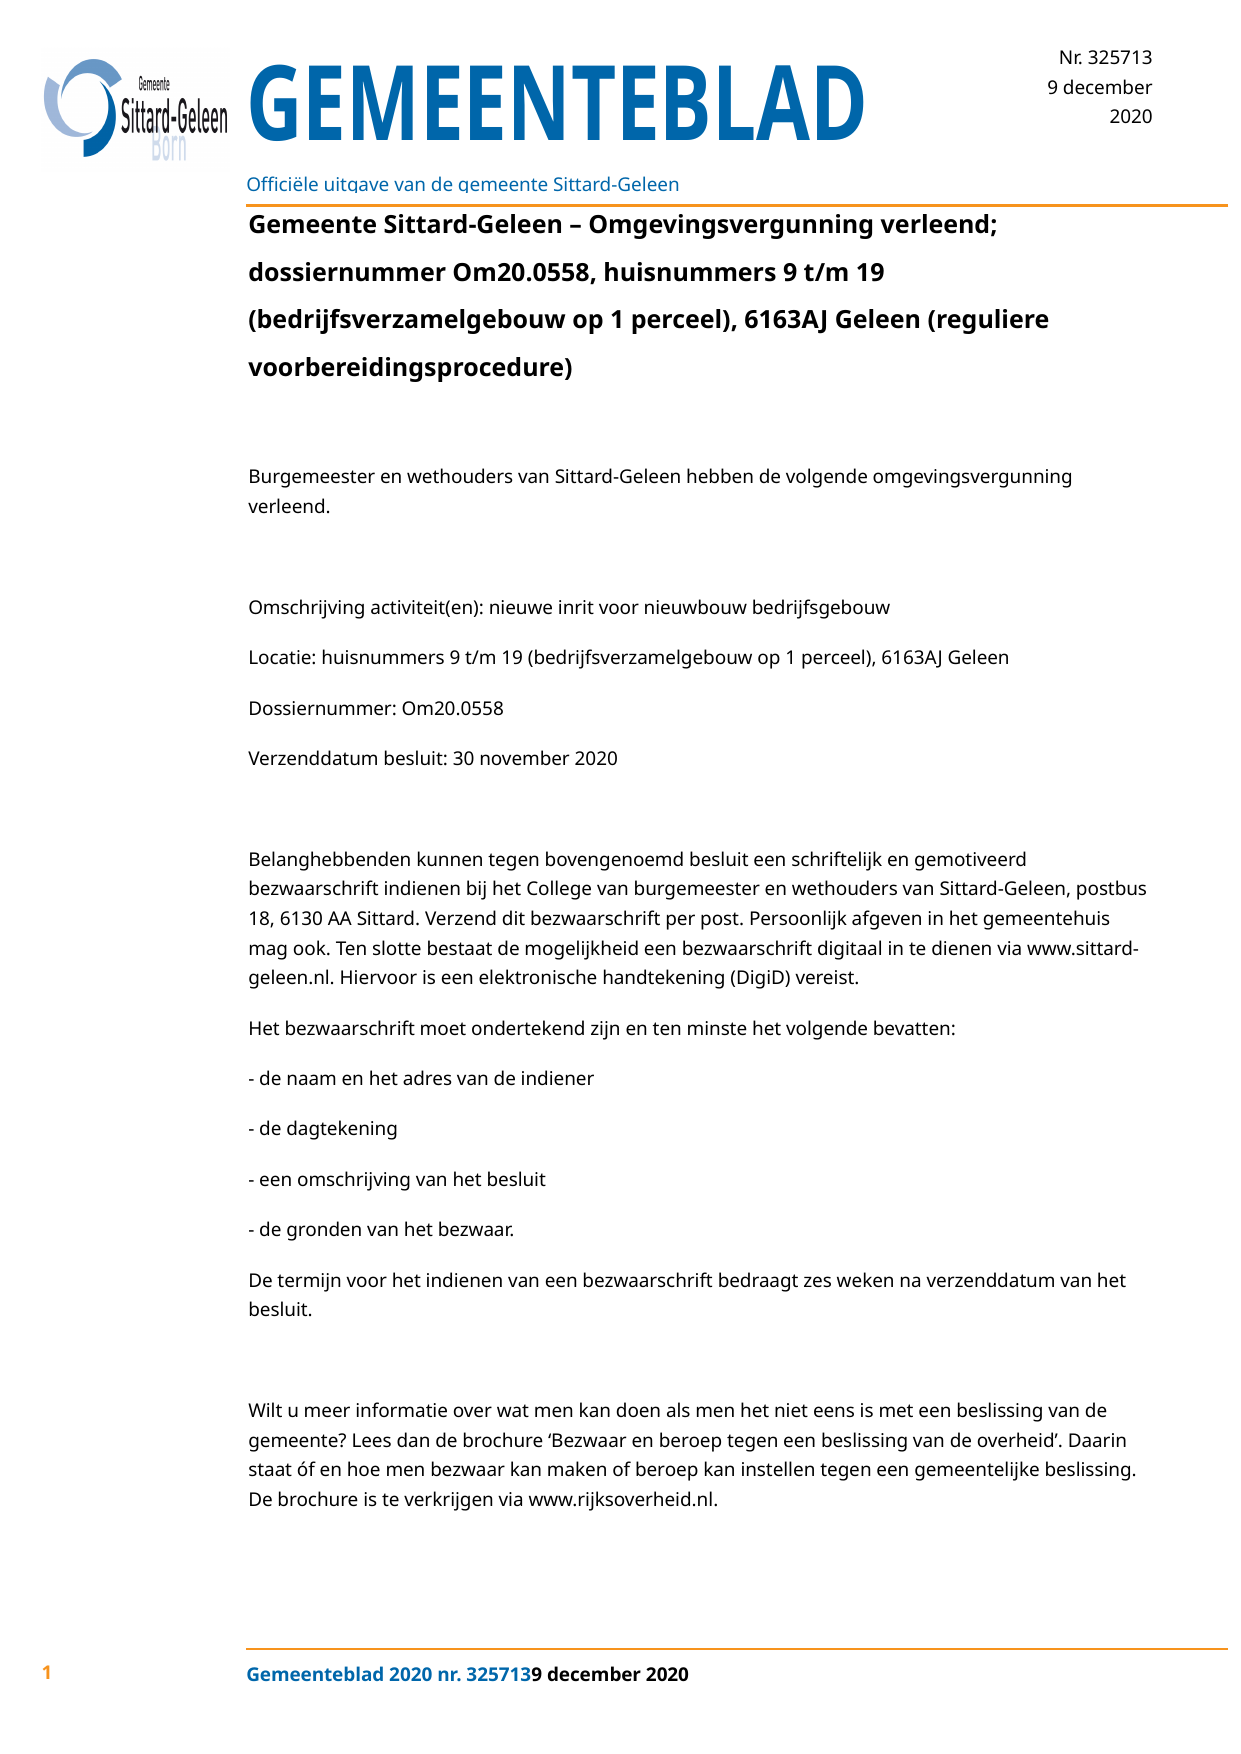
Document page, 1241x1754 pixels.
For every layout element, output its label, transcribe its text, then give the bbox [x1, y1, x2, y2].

text Het bezwaarschrift moet ondertekend zijn en ten minste het volgende bevatten: [248, 1015, 1152, 1041]
text Locatie: huisnummers 9 t/m 19 (bedrijfsverzamelgebouw op 1 perceel), 6163AJ Geleen [248, 644, 1152, 670]
text - een omschrijving van het besluit [248, 1166, 1152, 1192]
text Verzenddatum besluit: 30 november 2020 [248, 745, 1152, 771]
text - de naam en het adres van de indiener [248, 1065, 1152, 1091]
text Dossiernummer: Om20.0558 [248, 695, 1152, 721]
text - de gronden van het bezwaar. [248, 1216, 1152, 1242]
picture [41, 47, 231, 172]
text Burgemeester en wethouders van Sittard-Geleen hebben de volgende omgevingsvergunning verleend. [248, 463, 1152, 519]
text - de dagtekening [248, 1116, 1152, 1141]
text Omschrijving activiteit(en): nieuwe inrit voor nieuwbouw bedrijfsgebouw [248, 594, 1152, 620]
text Gemeente Sittard-Geleen – Omgevingsvergunning verleend; dossiernummer Om20.0558, huisnummers 9 t/m 19 (bedrijfsverzamelgebouw op 1 perceel), 6163AJ Geleen (reguliere voorbereidingsprocedure) [248, 207, 1152, 384]
text Belanghebbenden kunnen tegen bovengenoemd besluit een schriftelijk en gemotiveerd bezwaarschrift indienen bij het College van burgemeester en wethouders van Sittard-Geleen, postbus 18, 6130 AA Sittard. Verzend dit bezwaarschrift per post. Persoonlijk afgeven in het gemeentehuis mag ook. Ten slotte bestaat de mogelijkheid een bezwaarschrift digitaal in te dienen via www.sittard-geleen.nl. Hiervoor is een elektronische handtekening (DigiD) vereist. [248, 846, 1152, 990]
text De termijn voor het indienen van een bezwaarschrift bedraagt zes weken na verzenddatum van het besluit. [248, 1267, 1152, 1322]
text Wilt u meer informatie over wat men kan doen als men het niet eens is met een beslissing van de gemeente? Lees dan de brochure ‘Bezwaar en beroep tegen een beslissing van de overheid’. Daarin staat óf en hoe men bezwaar kan maken of beroep kan instellen tegen een gemeentelijke beslissing. De brochure is te verkrijgen via www.rijksoverheid.nl. [248, 1397, 1152, 1512]
